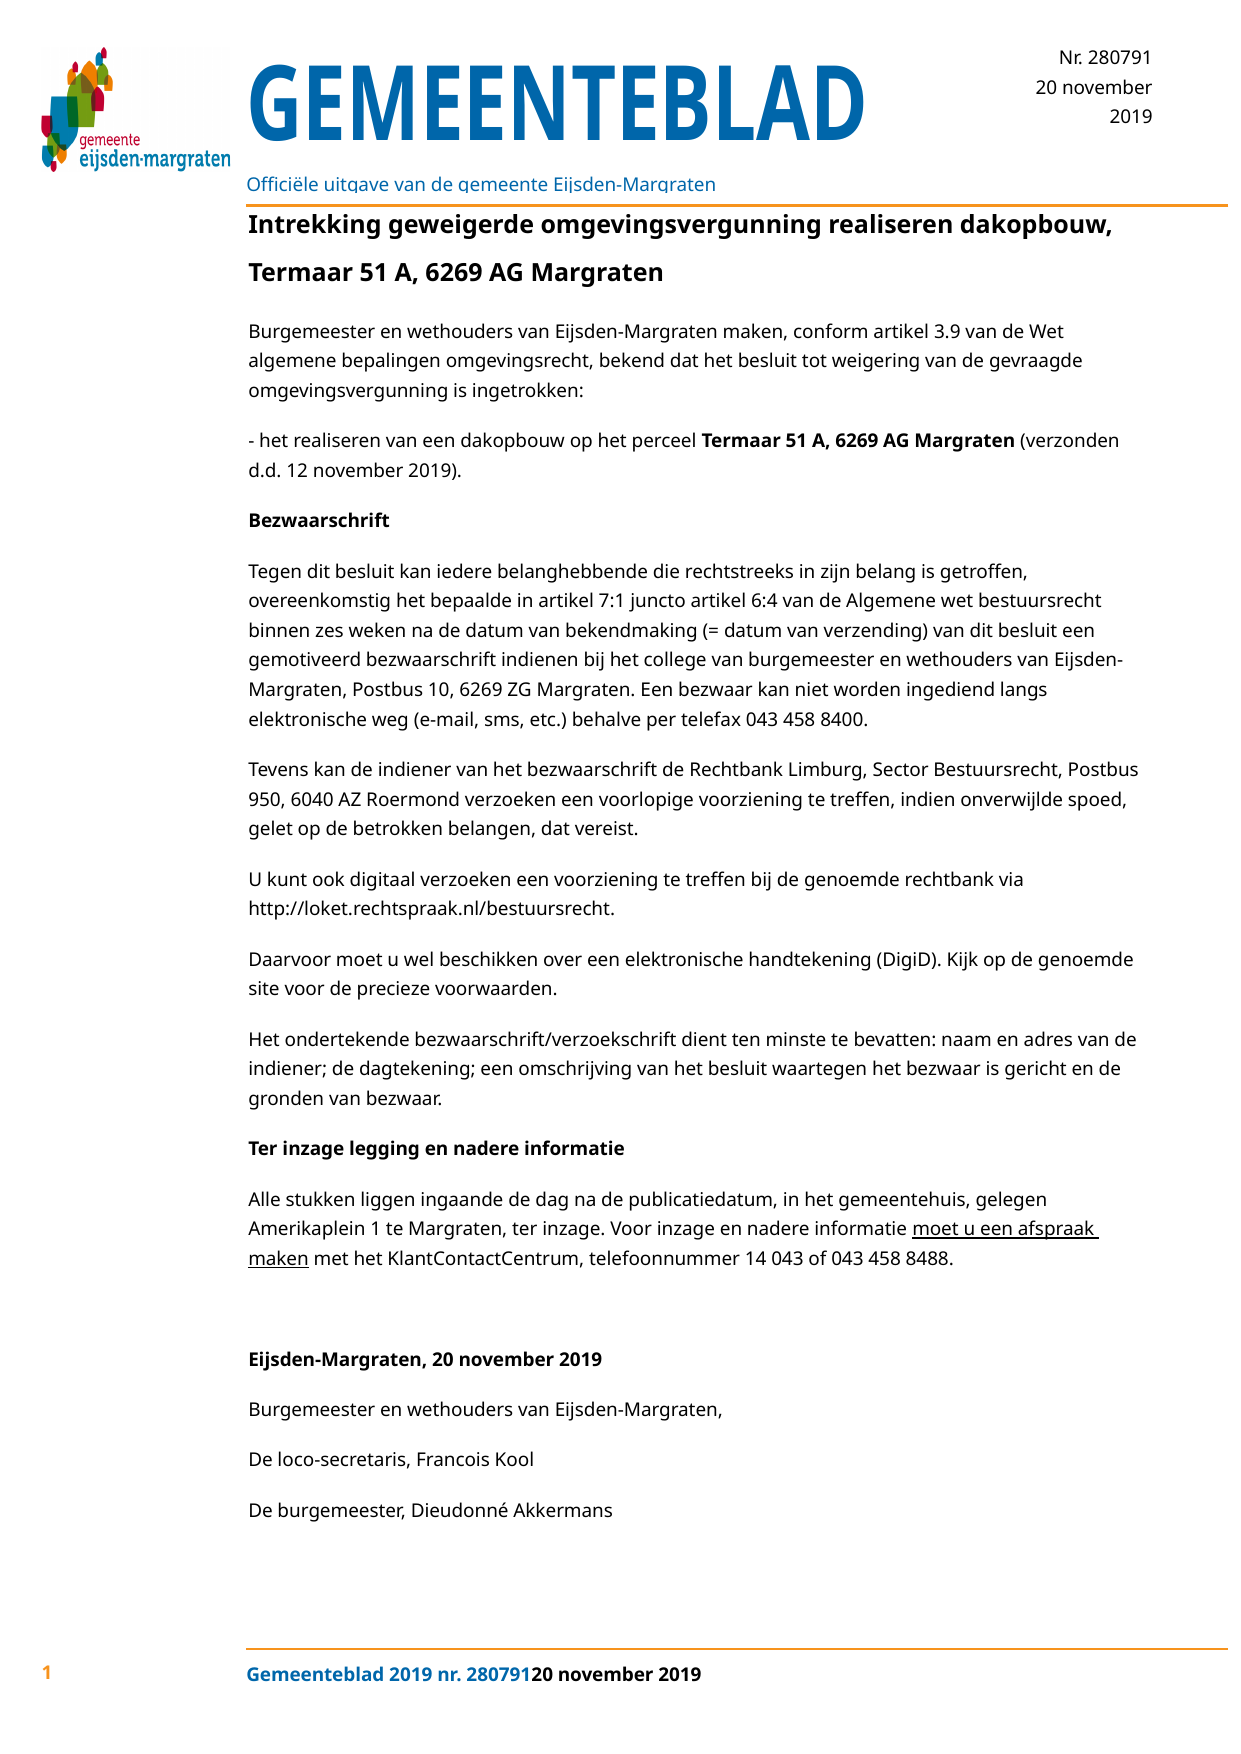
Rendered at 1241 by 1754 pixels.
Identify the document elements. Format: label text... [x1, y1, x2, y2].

text Tegen dit besluit kan iedere belanghebbende die rechtstreeks in zijn belang is getroffen, overeenkomstig het bepaalde in artikel 7:1 juncto artikel 6:4 van de Algemene wet bestuursrecht binnen zes weken na de datum van bekendmaking (= datum van verzending) van dit besluit een gemotiveerd bezwaarschrift indienen bij het college van burgemeester en wethouders van Eijsden-Margraten, Postbus 10, 6269 ZG Margraten. Een bezwaar kan niet worden ingediend langs elektronische weg (e-mail, sms, etc.) behalve per telefax 043 458 8400. [248, 558, 1152, 732]
text Alle stukken liggen ingaande de dag na de publicatiedatum, in het gemeentehuis, gelegen Amerikaplein 1 te Margraten, ter inzage. Voor inzage en nadere informatie moet u een afspraak maken met het KlantContactCentrum, telefoonnummer 14 043 of 043 458 8488. [248, 1186, 1152, 1271]
text - het realiseren van een dakopbouw op het perceel Termaar 51 A, 6269 AG Margraten (verzonden d.d. 12 november 2019). [248, 427, 1152, 483]
picture [41, 47, 231, 172]
text Bezwaarschrift [248, 507, 1152, 533]
text Burgemeester en wethouders van Eijsden-Margraten, [248, 1396, 1152, 1422]
text Tevens kan de indiener van het bezwaarschrift de Rechtbank Limburg, Sector Bestuursrecht, Postbus 950, 6040 AZ Roermond verzoeken een voorlopige voorziening te treffen, indien onverwijlde spoed, gelet op de betrokken belangen, dat vereist. [248, 756, 1152, 841]
text Burgemeester en wethouders van Eijsden-Margraten maken, conform artikel 3.9 van de Wet algemene bepalingen omgevingsrecht, bekend dat het besluit tot weigering van de gevraagde omgevingsvergunning is ingetrokken: [248, 318, 1152, 403]
text Ter inzage legging en nadere informatie [248, 1135, 1152, 1161]
text Het ondertekende bezwaarschrift/verzoekschrift dient ten minste te bevatten: naam en adres van de indiener; de dagtekening; een omschrijving van het besluit waartegen het bezwaar is gericht en de gronden van bezwaar. [248, 1026, 1152, 1111]
text De loco-secretaris, Francois Kool [248, 1447, 1152, 1472]
text U kunt ook digitaal verzoeken een voorziening te treffen bij de genoemde rechtbank via http://loket.rechtspraak.nl/bestuursrecht. [248, 866, 1152, 921]
text Eijsden-Margraten, 20 november 2019 [248, 1346, 1152, 1372]
text Intrekking geweigerde omgevingsvergunning realiseren dakopbouw, Termaar 51 A, 6269 AG Margraten [248, 207, 1152, 288]
text De burgemeester, Dieudonné Akkermans [248, 1497, 1152, 1523]
text Daarvoor moet u wel beschikken over een elektronische handtekening (DigiD). Kijk op de genoemde site voor de precieze voorwaarden. [248, 946, 1152, 1001]
